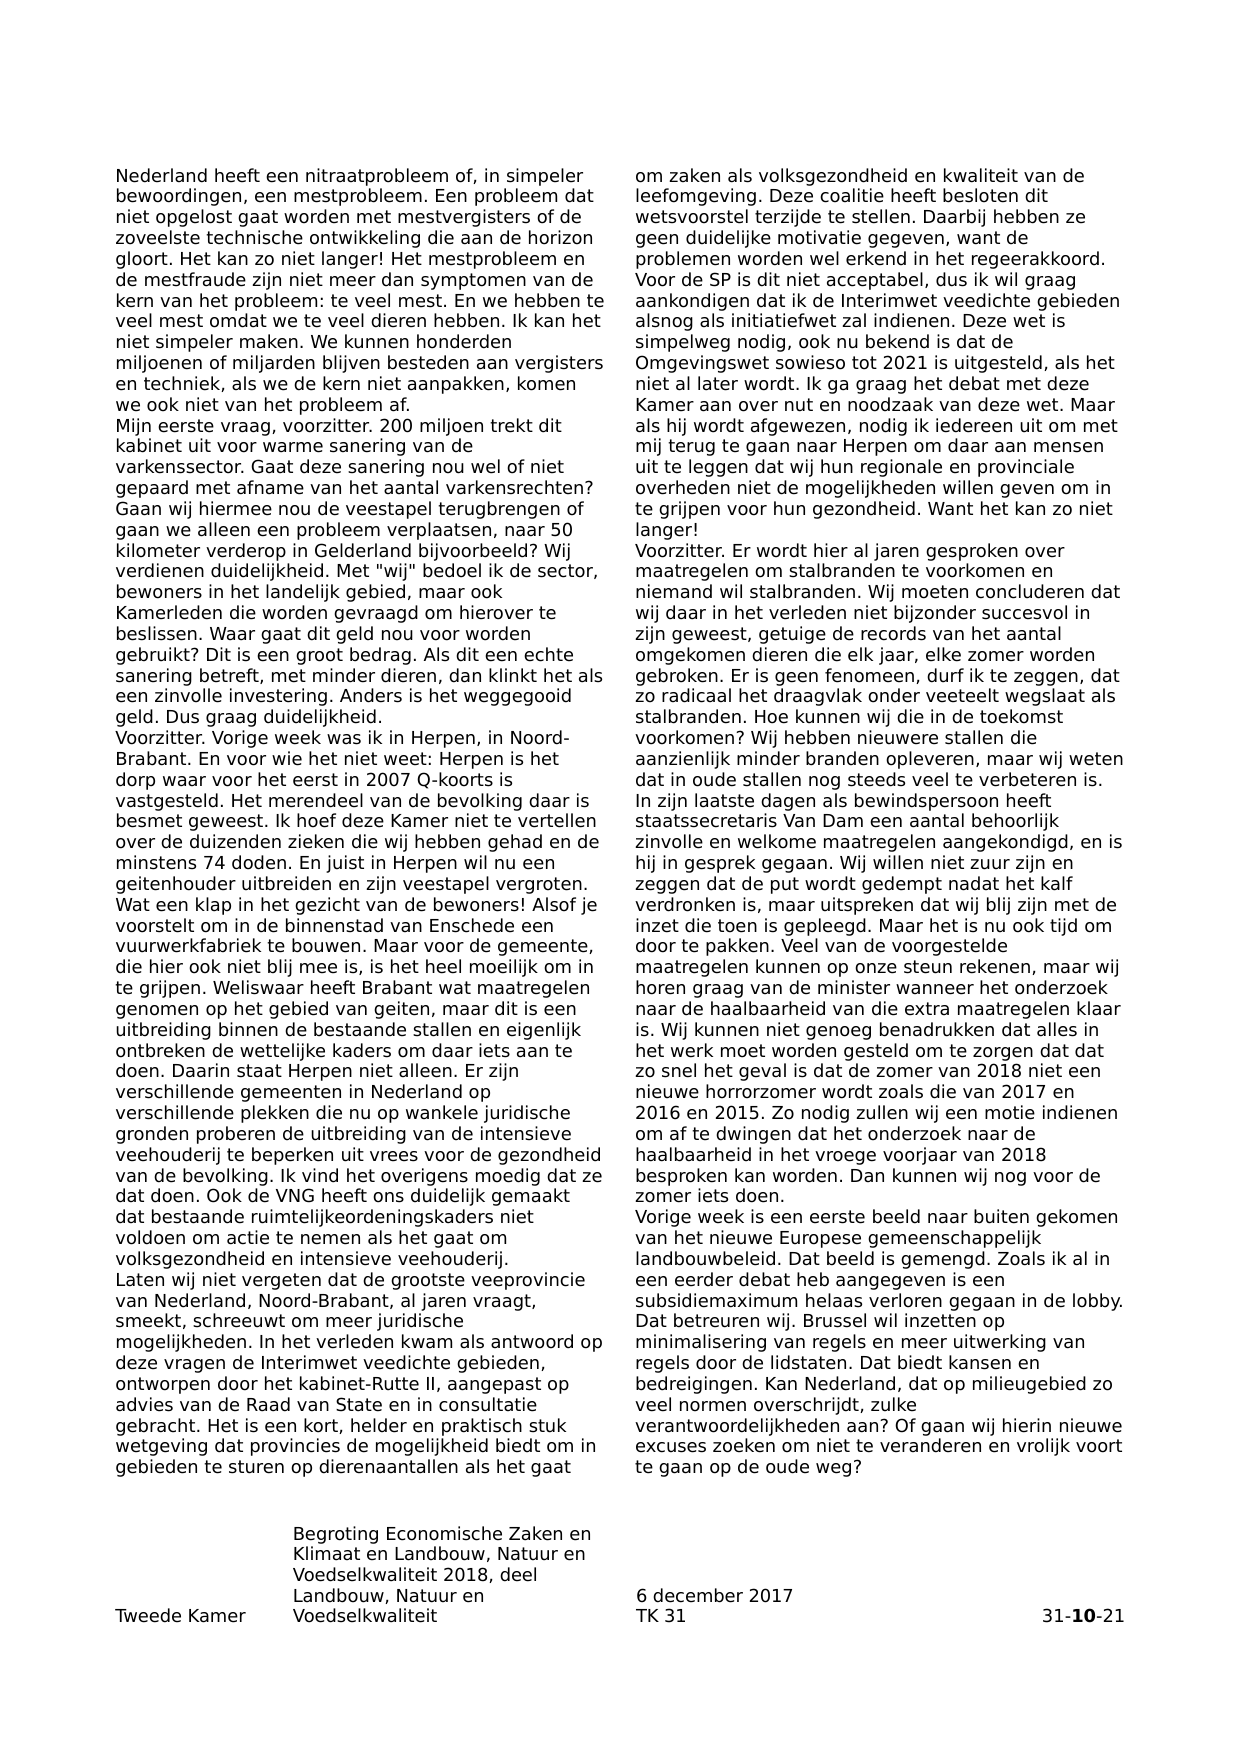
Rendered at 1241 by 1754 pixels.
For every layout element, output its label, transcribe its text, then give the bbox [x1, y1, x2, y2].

text Nederland heeft een nitraatprobleem of, in simpeler bewoordingen, een mestprobleem. Een probleem dat niet opgelost gaat worden met mestvergisters of de zoveelste technische ontwikkeling die aan de horizon gloort. Het kan zo niet langer! Het mestprobleem en de mestfraude zijn niet meer dan symptomen van de kern van het probleem: te veel mest. En we hebben te veel mest omdat we te veel dieren hebben. Ik kan het niet simpeler maken. We kunnen honderden miljoenen of miljarden blijven besteden aan vergisters en techniek, als we de kern niet aanpakken, komen we ook niet van het probleem af. [115, 165, 605, 415]
text In zijn laatste dagen als bewindspersoon heeft staatssecretaris Van Dam een aantal behoorlijk zinvolle en welkome maatregelen aangekondigd, en is hij in gesprek gegaan. Wij willen niet zuur zijn en zeggen dat de put wordt gedempt nadat het kalf verdronken is, maar uitspreken dat wij blij zijn met de inzet die toen is gepleegd. Maar het is nu ook tijd om door te pakken. Veel van de voorgestelde maatregelen kunnen op onze steun rekenen, maar wij horen graag van de minister wanneer het onderzoek naar de haalbaarheid van die extra maatregelen klaar is. Wij kunnen niet genoeg benadrukken dat alles in het werk moet worden gesteld om te zorgen dat dat zo snel het geval is dat de zomer van 2018 niet een nieuwe horrorzomer wordt zoals die van 2017 en 2016 en 2015. Zo nodig zullen wij een motie indienen om af te dwingen dat het onderzoek naar de haalbaarheid in het vroege voorjaar van 2018 besproken kan worden. Dan kunnen wij nog voor de zomer iets doen. [635, 790, 1125, 1207]
text Mijn eerste vraag, voorzitter. 200 miljoen trekt dit kabinet uit voor warme sanering van de varkenssector. Gaat deze sanering nou wel of niet gepaard met afname van het aantal varkensrechten? Gaan wij hiermee nou de veestapel terugbrengen of gaan we alleen een probleem verplaatsen, naar 50 kilometer verderop in Gelderland bijvoorbeeld? Wij verdienen duidelijkheid. Met "wij" bedoel ik de sector, bewoners in het landelijk gebied, maar ook Kamerleden die worden gevraagd om hierover te beslissen. Waar gaat dit geld nou voor worden gebruikt? Dit is een groot bedrag. Als dit een echte sanering betreft, met minder dieren, dan klinkt het als een zinvolle investering. Anders is het weggegooid geld. Dus graag duidelijkheid. [115, 415, 605, 728]
text Voorzitter. Er wordt hier al jaren gesproken over maatregelen om stalbranden te voorkomen en niemand wil stalbranden. Wij moeten concluderen dat wij daar in het verleden niet bijzonder succesvol in zijn geweest, getuige de records van het aantal omgekomen dieren die elk jaar, elke zomer worden gebroken. Er is geen fenomeen, durf ik te zeggen, dat zo radicaal het draagvlak onder veeteelt wegslaat als stalbranden. Hoe kunnen wij die in de toekomst voorkomen? Wij hebben nieuwere stallen die aanzienlijk minder branden opleveren, maar wij weten dat in oude stallen nog steeds veel te verbeteren is. [635, 540, 1125, 790]
text om zaken als volksgezondheid en kwaliteit van de leefomgeving. Deze coalitie heeft besloten dit wetsvoorstel terzijde te stellen. Daarbij hebben ze geen duidelijke motivatie gegeven, want de problemen worden wel erkend in het regeerakkoord. Voor de SP is dit niet acceptabel, dus ik wil graag aankondigen dat ik de Interimwet veedichte gebieden alsnog als initiatiefwet zal indienen. Deze wet is simpelweg nodig, ook nu bekend is dat de Omgevingswet sowieso tot 2021 is uitgesteld, als het niet al later wordt. Ik ga graag het debat met deze Kamer aan over nut en noodzaak van deze wet. Maar als hij wordt afgewezen, nodig ik iedereen uit om met mij terug te gaan naar Herpen om daar aan mensen uit te leggen dat wij hun regionale en provinciale overheden niet de mogelijkheden willen geven om in te grijpen voor hun gezondheid. Want het kan zo niet langer! [635, 165, 1125, 540]
text Voorzitter. Vorige week was ik in Herpen, in Noord-Brabant. En voor wie het niet weet: Herpen is het dorp waar voor het eerst in 2007 Q-koorts is vastgesteld. Het merendeel van de bevolking daar is besmet geweest. Ik hoef deze Kamer niet te vertellen over de duizenden zieken die wij hebben gehad en de minstens 74 doden. En juist in Herpen wil nu een geitenhouder uitbreiden en zijn veestapel vergroten. Wat een klap in het gezicht van de bewoners! Alsof je voorstelt om in de binnenstad van Enschede een vuurwerkfabriek te bouwen. Maar voor de gemeente, die hier ook niet blij mee is, is het heel moeilijk om in te grijpen. Weliswaar heeft Brabant wat maatregelen genomen op het gebied van geiten, maar dit is een uitbreiding binnen de bestaande stallen en eigenlijk ontbreken de wettelijke kaders om daar iets aan te doen. Daarin staat Herpen niet alleen. Er zijn verschillende gemeenten in Nederland op verschillende plekken die nu op wankele juridische gronden proberen de uitbreiding van de intensieve veehouderij te beperken uit vrees voor de gezondheid van de bevolking. Ik vind het overigens moedig dat ze dat doen. Ook de VNG heeft ons duidelijk gemaakt dat bestaande ruimtelijkeordeningskaders niet voldoen om actie te nemen als het gaat om volksgezondheid en intensieve veehouderij. [115, 728, 605, 1269]
text Vorige week is een eerste beeld naar buiten gekomen van het nieuwe Europese gemeenschappelijk landbouwbeleid. Dat beeld is gemengd. Zoals ik al in een eerder debat heb aangegeven is een subsidiemaximum helaas verloren gegaan in de lobby. Dat betreuren wij. Brussel wil inzetten op minimalisering van regels en meer uitwerking van regels door de lidstaten. Dat biedt kansen en bedreigingen. Kan Nederland, dat op milieugebied zo veel normen overschrijdt, zulke verantwoordelijkheden aan? Of gaan wij hierin nieuwe excuses zoeken om niet te veranderen en vrolijk voort te gaan op de oude weg? [635, 1207, 1125, 1478]
text Laten wij niet vergeten dat de grootste veeprovincie van Nederland, Noord-Brabant, al jaren vraagt, smeekt, schreeuwt om meer juridische mogelijkheden. In het verleden kwam als antwoord op deze vragen de Interimwet veedichte gebieden, ontworpen door het kabinet-Rutte II, aangepast op advies van de Raad van State en in consultatie gebracht. Het is een kort, helder en praktisch stuk wetgeving dat provincies de mogelijkheid biedt om in gebieden te sturen op dierenaantallen als het gaat [115, 1269, 605, 1478]
